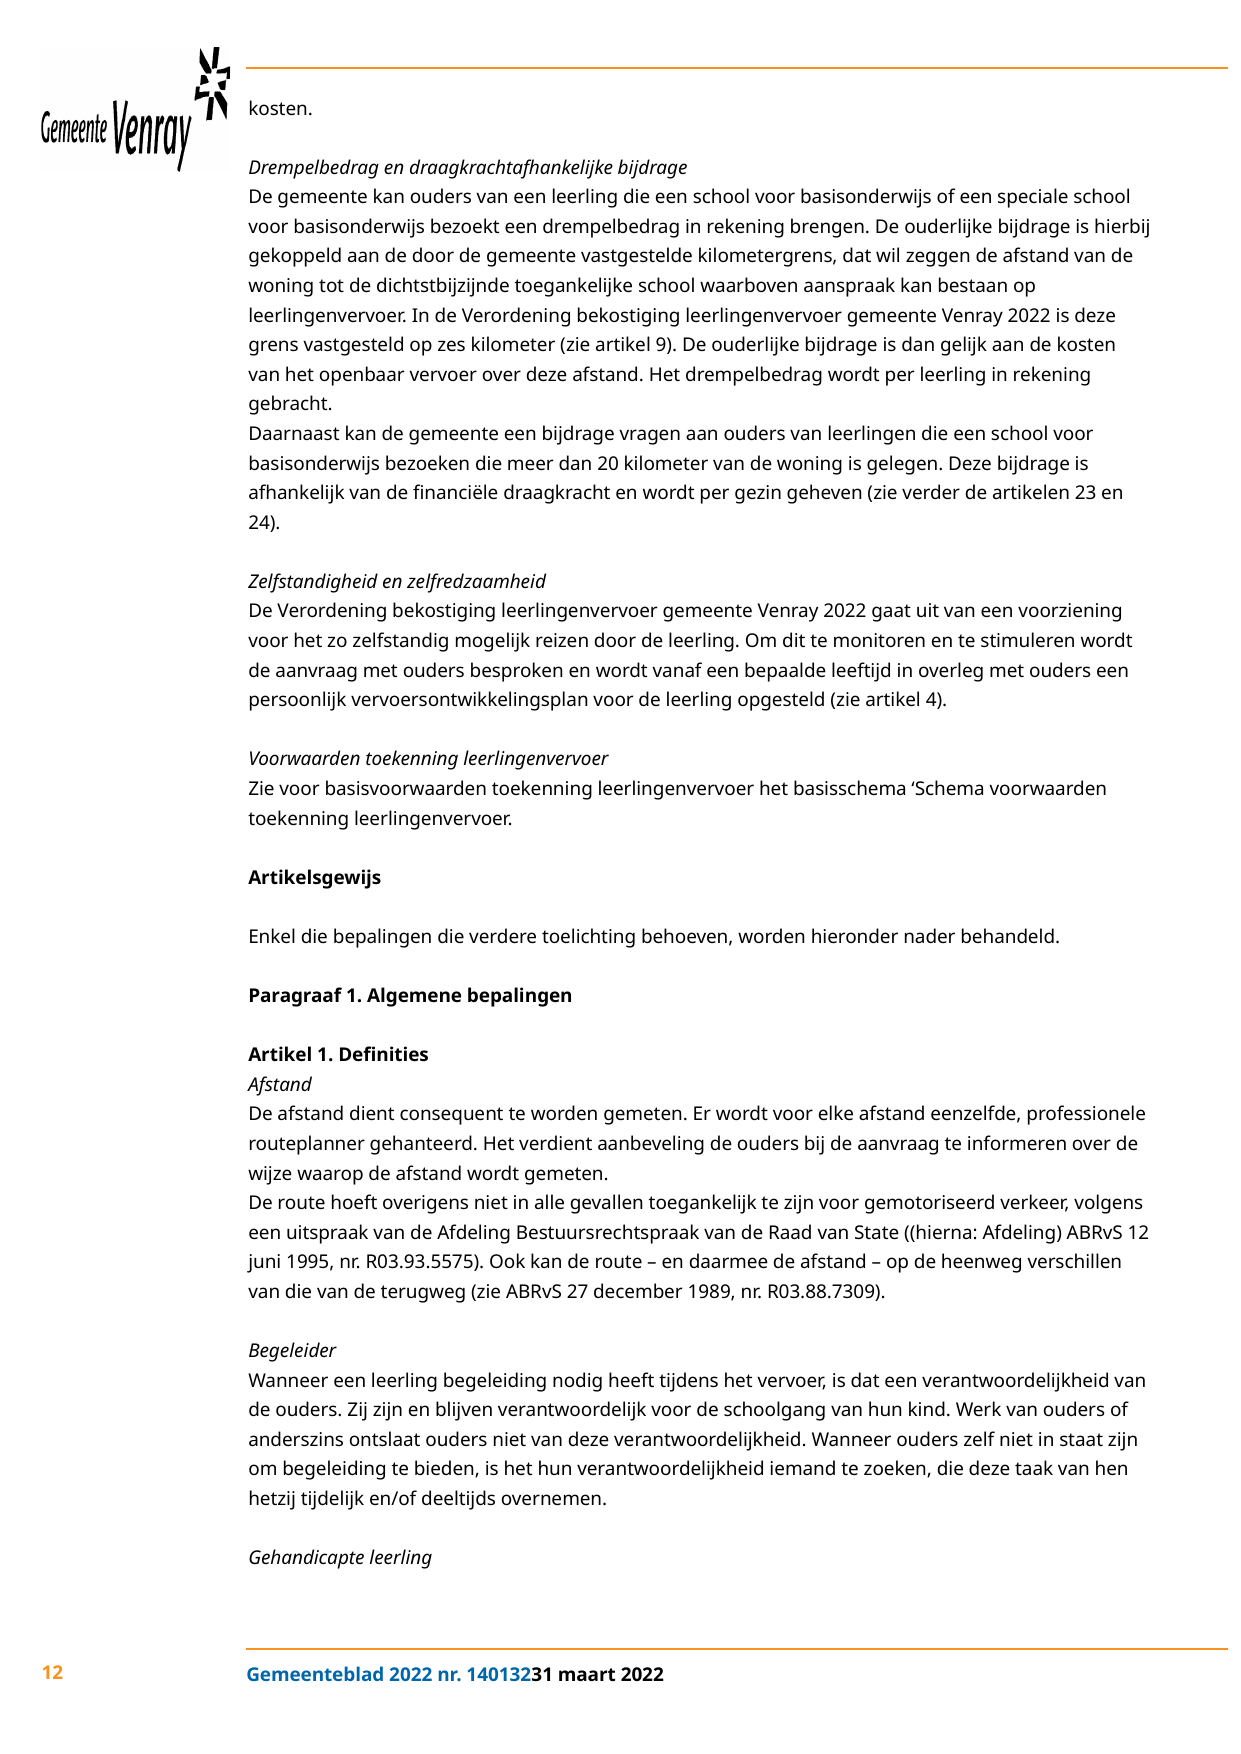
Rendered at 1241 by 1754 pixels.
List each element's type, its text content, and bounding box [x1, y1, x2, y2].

picture [41, 47, 231, 172]
text Begeleider [248, 1337, 1152, 1363]
text kosten. [248, 95, 1152, 121]
text Gehandicapte leerling [248, 1544, 1152, 1570]
text De gemeente kan ouders van een leerling die een school voor basisonderwijs of een speciale school voor basisonderwijs bezoekt een drempelbedrag in rekening brengen. De ouderlijke bijdrage is hierbij gekoppeld aan de door de gemeente vastgestelde kilometergrens, dat wil zeggen de afstand van de woning tot de dichtstbijzijnde toegankelijke school waarboven aanspraak kan bestaan op leerlingenvervoer. In de Verordening bekostiging leerlingenvervoer gemeente Venray 2022 is deze grens vastgesteld op zes kilometer (zie artikel 9). De ouderlijke bijdrage is dan gelijk aan de kosten van het openbaar vervoer over deze afstand. Het drempelbedrag wordt per leerling in rekening gebracht. [248, 183, 1152, 416]
text Daarnaast kan de gemeente een bijdrage vragen aan ouders van leerlingen die een school voor basisonderwijs bezoeken die meer dan 20 kilometer van de woning is gelegen. Deze bijdrage is afhankelijk van de financiële draagkracht en wordt per gezin geheven (zie verder de artikelen 23 en 24). [248, 420, 1152, 535]
text De route hoeft overigens niet in alle gevallen toegankelijk te zijn voor gemotoriseerd verkeer, volgens een uitspraak van de Afdeling Bestuursrechtspraak van de Raad van State ((hierna: Afdeling) ABRvS 12 juni 1995, nr. R03.93.5575). Ook kan de route – en daarmee de afstand – op de heenweg verschillen van die van de terugweg (zie ABRvS 27 december 1989, nr. R03.88.7309). [248, 1189, 1152, 1304]
text Zelfstandigheid en zelfredzaamheid [248, 568, 1152, 594]
text Artikel 1. Definities [248, 1041, 1152, 1067]
text Wanneer een leerling begeleiding nodig heeft tijdens het vervoer, is dat een verantwoordelijkheid van de ouders. Zij zijn en blijven verantwoordelijk voor de schoolgang van hun kind. Werk van ouders of anderszins ontslaat ouders niet van deze verantwoordelijkheid. Wanneer ouders zelf niet in staat zijn om begeleiding te bieden, is het hun verantwoordelijkheid iemand te zoeken, die deze taak van hen hetzij tijdelijk en/of deeltijds overnemen. [248, 1367, 1152, 1511]
text De afstand dient consequent te worden gemeten. Er wordt voor elke afstand eenzelfde, professionele routeplanner gehanteerd. Het verdient aanbeveling de ouders bij de aanvraag te informeren over de wijze waarop de afstand wordt gemeten. [248, 1101, 1152, 1186]
text De Verordening bekostiging leerlingenvervoer gemeente Venray 2022 gaat uit van een voorziening voor het zo zelfstandig mogelijk reizen door de leerling. Om dit te monitoren en te stimuleren wordt de aanvraag met ouders besproken en wordt vanaf een bepaalde leeftijd in overleg met ouders een persoonlijk vervoersontwikkelingsplan voor de leerling opgesteld (zie artikel 4). [248, 598, 1152, 712]
text Artikelsgewijs [248, 864, 1152, 890]
text Drempelbedrag en draagkrachtafhankelijke bijdrage [248, 154, 1152, 180]
text Paragraaf 1. Algemene bepalingen [248, 982, 1152, 1008]
text Afstand [248, 1071, 1152, 1097]
text Zie voor basisvoorwaarden toekenning leerlingenvervoer het basisschema ‘Schema voorwaarden toekenning leerlingenvervoer. [248, 775, 1152, 831]
text Voorwaarden toekenning leerlingenvervoer [248, 746, 1152, 771]
text Enkel die bepalingen die verdere toelichting behoeven, worden hieronder nader behandeld. [248, 923, 1152, 949]
